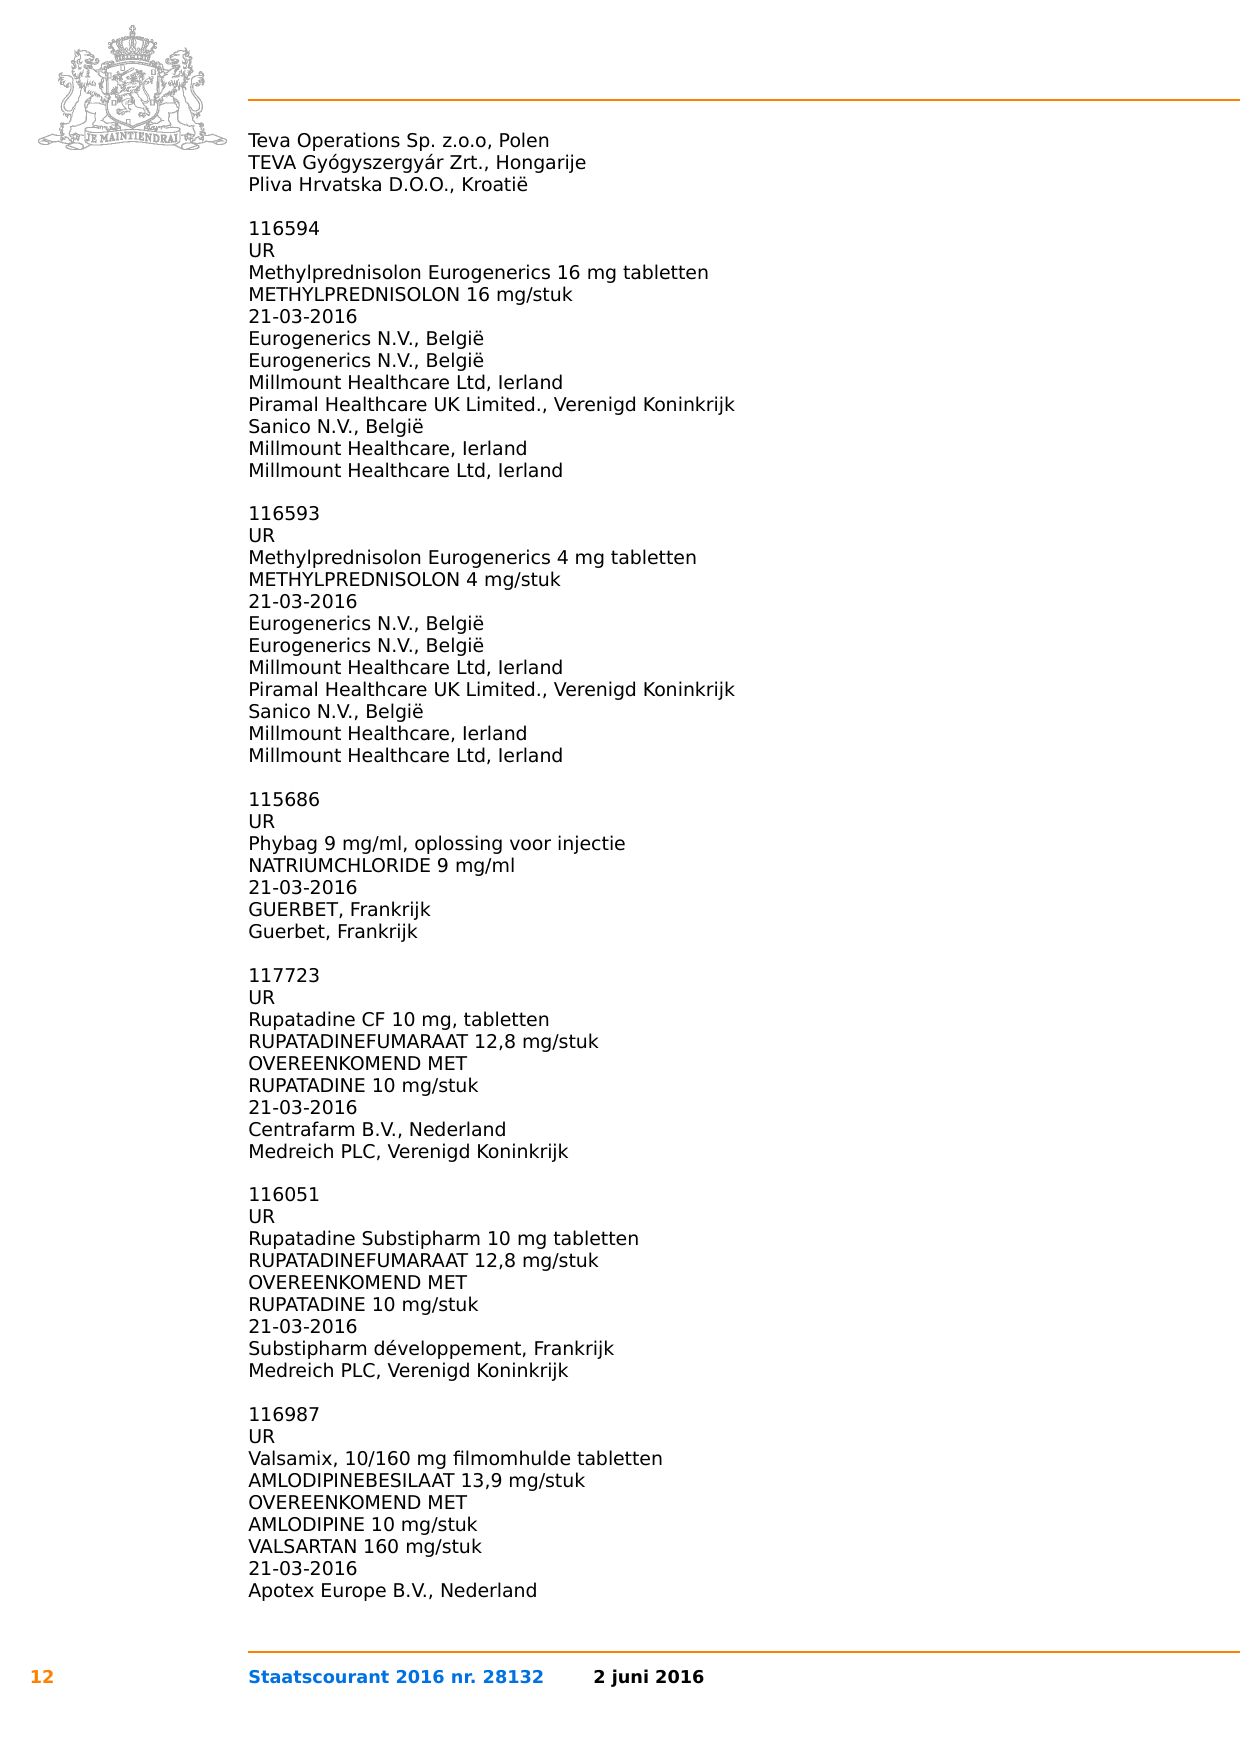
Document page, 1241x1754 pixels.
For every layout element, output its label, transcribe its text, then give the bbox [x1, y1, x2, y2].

text Sanico N.V., België [248, 701, 1163, 723]
text OVEREENKOMEND MET [248, 1053, 1163, 1074]
text Phybag 9 mg/ml, oplossing voor injectie [248, 833, 1163, 855]
text Teva Operations Sp. z.o.o, Polen [248, 130, 1163, 152]
text VALSARTAN 160 mg/stuk [248, 1536, 1163, 1558]
text GUERBET, Frankrijk [248, 899, 1163, 921]
text 21-03-2016 [248, 1097, 1163, 1118]
text Centrafarm B.V., Nederland [248, 1118, 1163, 1141]
text Guerbet, Frankrijk [248, 921, 1163, 943]
text UR [248, 1206, 1163, 1228]
text 21-03-2016 [248, 306, 1163, 328]
text 21-03-2016 [248, 877, 1163, 899]
text Pliva Hrvatska D.O.O., Kroatië [248, 174, 1163, 196]
text Eurogenerics N.V., België [248, 349, 1163, 372]
text Millmount Healthcare Ltd, Ierland [248, 745, 1163, 767]
text OVEREENKOMEND MET [248, 1272, 1163, 1294]
text Valsamix, 10/160 mg filmomhulde tabletten [248, 1448, 1163, 1470]
text RUPATADINE 10 mg/stuk [248, 1294, 1163, 1316]
text Methylprednisolon Eurogenerics 4 mg tabletten [248, 547, 1163, 569]
text METHYLPREDNISOLON 16 mg/stuk [248, 284, 1163, 306]
text Substipharm développement, Frankrijk [248, 1338, 1163, 1360]
text RUPATADINEFUMARAAT 12,8 mg/stuk [248, 1031, 1163, 1053]
text AMLODIPINE 10 mg/stuk [248, 1514, 1163, 1536]
text 116594 [248, 218, 1163, 240]
text 116051 [248, 1184, 1163, 1206]
text Piramal Healthcare UK Limited., Verenigd Koninkrijk [248, 393, 1163, 416]
text Eurogenerics N.V., België [248, 328, 1163, 349]
text NATRIUMCHLORIDE 9 mg/ml [248, 855, 1163, 877]
text Rupatadine CF 10 mg, tabletten [248, 1009, 1163, 1031]
text Apotex Europe B.V., Nederland [248, 1580, 1163, 1602]
text RUPATADINE 10 mg/stuk [248, 1074, 1163, 1097]
text UR [248, 240, 1163, 262]
text UR [248, 987, 1163, 1009]
text 117723 [248, 965, 1163, 987]
text Sanico N.V., België [248, 416, 1163, 437]
text 115686 [248, 789, 1163, 811]
text Medreich PLC, Verenigd Koninkrijk [248, 1141, 1163, 1162]
text Rupatadine Substipharm 10 mg tabletten [248, 1228, 1163, 1250]
text Methylprednisolon Eurogenerics 16 mg tabletten [248, 262, 1163, 284]
text Eurogenerics N.V., België [248, 613, 1163, 635]
text Eurogenerics N.V., België [248, 635, 1163, 657]
text Medreich PLC, Verenigd Koninkrijk [248, 1360, 1163, 1382]
text Piramal Healthcare UK Limited., Verenigd Koninkrijk [248, 679, 1163, 701]
text 116987 [248, 1404, 1163, 1426]
text Millmount Healthcare Ltd, Ierland [248, 459, 1163, 481]
text METHYLPREDNISOLON 4 mg/stuk [248, 569, 1163, 591]
text UR [248, 811, 1163, 833]
text 21-03-2016 [248, 591, 1163, 613]
text TEVA Gyógyszergyár Zrt., Hongarije [248, 152, 1163, 174]
text 21-03-2016 [248, 1316, 1163, 1338]
text AMLODIPINEBESILAAT 13,9 mg/stuk [248, 1470, 1163, 1492]
text Millmount Healthcare Ltd, Ierland [248, 657, 1163, 679]
text Millmount Healthcare Ltd, Ierland [248, 372, 1163, 393]
picture [38, 25, 227, 150]
text OVEREENKOMEND MET [248, 1492, 1163, 1514]
text 116593 [248, 503, 1163, 525]
text 21-03-2016 [248, 1558, 1163, 1580]
text RUPATADINEFUMARAAT 12,8 mg/stuk [248, 1250, 1163, 1272]
text UR [248, 1426, 1163, 1448]
text Millmount Healthcare, Ierland [248, 437, 1163, 459]
text Millmount Healthcare, Ierland [248, 723, 1163, 745]
text UR [248, 525, 1163, 547]
